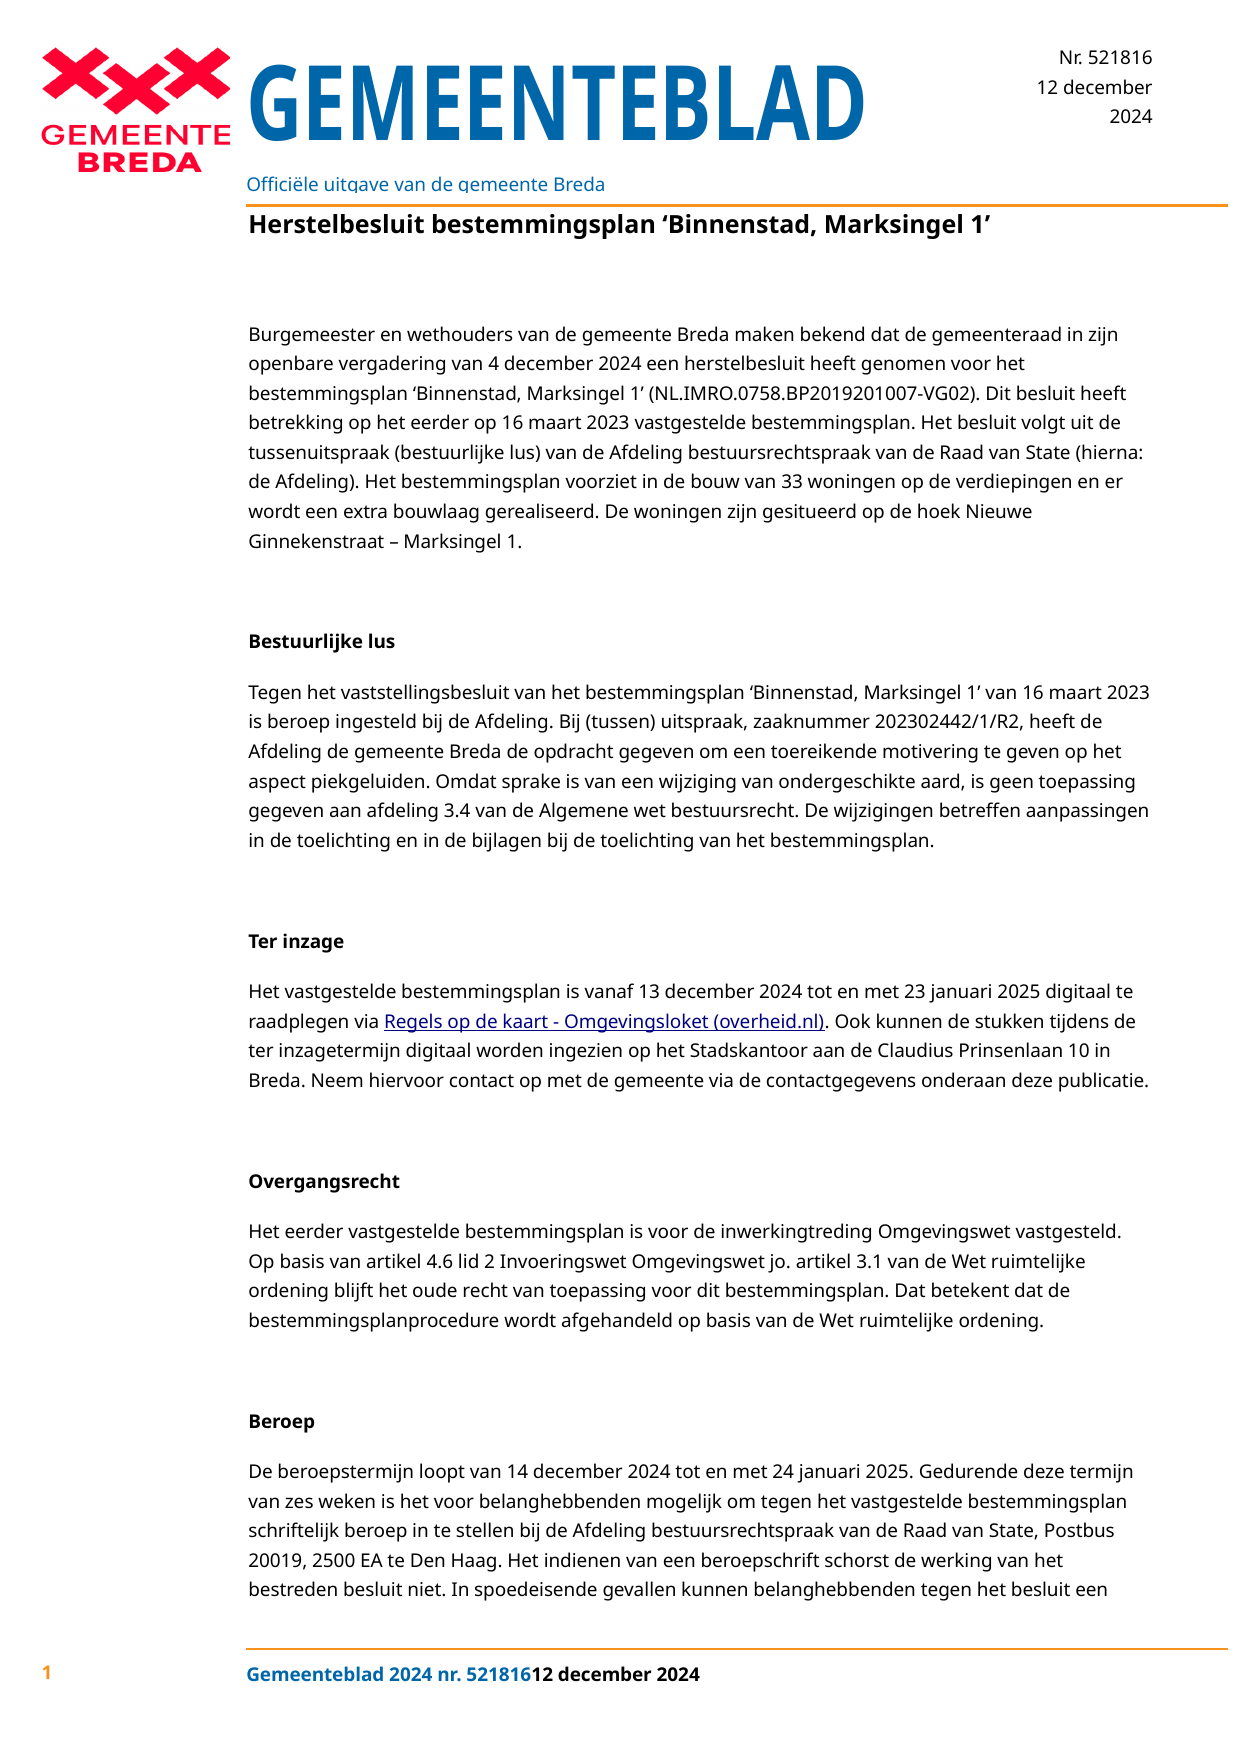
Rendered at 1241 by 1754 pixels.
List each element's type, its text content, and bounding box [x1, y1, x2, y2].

text Herstelbesluit bestemmingsplan ‘Binnenstad, Marksingel 1’ [248, 207, 1152, 241]
text Overgangsrecht [248, 1168, 1152, 1193]
text De beroepstermijn loopt van 14 december 2024 tot en met 24 januari 2025. Gedurende deze termijn van zes weken is het voor belanghebbenden mogelijk om tegen het vastgestelde bestemmingsplan schriftelijk beroep in te stellen bij de Afdeling bestuursrechtspraak van de Raad van State, Postbus 20019, 2500 EA te Den Haag. Het indienen van een beroepschrift schorst de werking van het bestreden besluit niet. In spoedeisende gevallen kunnen belanghebbenden tegen het besluit een [248, 1458, 1152, 1602]
text Burgemeester en wethouders van de gemeente Breda maken bekend dat de gemeenteraad in zijn openbare vergadering van 4 december 2024 een herstelbesluit heeft genomen voor het bestemmingsplan ‘Binnenstad, Marksingel 1’ (NL.IMRO.0758.BP2019201007-VG02). Dit besluit heeft betrekking op het eerder op 16 maart 2023 vastgestelde bestemmingsplan. Het besluit volgt uit de tussenuitspraak (bestuurlijke lus) van de Afdeling bestuursrechtspraak van de Raad van State (hierna: de Afdeling). Het bestemmingsplan voorziet in de bouw van 33 woningen op de verdiepingen en er wordt een extra bouwlaag gerealiseerd. De woningen zijn gesitueerd op de hoek Nieuwe Ginnekenstraat – Marksingel 1. [248, 321, 1152, 553]
text Het eerder vastgestelde bestemmingsplan is voor de inwerkingtreding Omgevingswet vastgesteld. Op basis van artikel 4.6 lid 2 Invoeringswet Omgevingswet jo. artikel 3.1 van de Wet ruimtelijke ordening blijft het oude recht van toepassing voor dit bestemmingsplan. Dat betekent dat de bestemmingsplanprocedure wordt afgehandeld op basis van de Wet ruimtelijke ordening. [248, 1218, 1152, 1333]
text Ter inzage [248, 928, 1152, 953]
text Beroep [248, 1408, 1152, 1433]
text Tegen het vaststellingsbesluit van het bestemmingsplan ‘Binnenstad, Marksingel 1’ van 16 maart 2023 is beroep ingesteld bij de Afdeling. Bij (tussen) uitspraak, zaaknummer 202302442/1/R2, heeft de Afdeling de gemeente Breda de opdracht gegeven om een toereikende motivering te geven op het aspect piekgeluiden. Omdat sprake is van een wijziging van ondergeschikte aard, is geen toepassing gegeven aan afdeling 3.4 van de Algemene wet bestuursrecht. De wijzigingen betreffen aanpassingen in de toelichting en in de bijlagen bij de toelichting van het bestemmingsplan. [248, 679, 1152, 853]
text Het vastgestelde bestemmingsplan is vanaf 13 december 2024 tot en met 23 januari 2025 digitaal te raadplegen via Regels op de kaart - Omgevingsloket (overheid.nl). Ook kunnen de stukken tijdens de ter inzagetermijn digitaal worden ingezien op het Stadskantoor aan de Claudius Prinsenlaan 10 in Breda. Neem hiervoor contact op met de gemeente via de contactgegevens onderaan deze publicatie. [248, 978, 1152, 1093]
text Bestuurlijke lus [248, 629, 1152, 654]
picture [41, 47, 231, 172]
